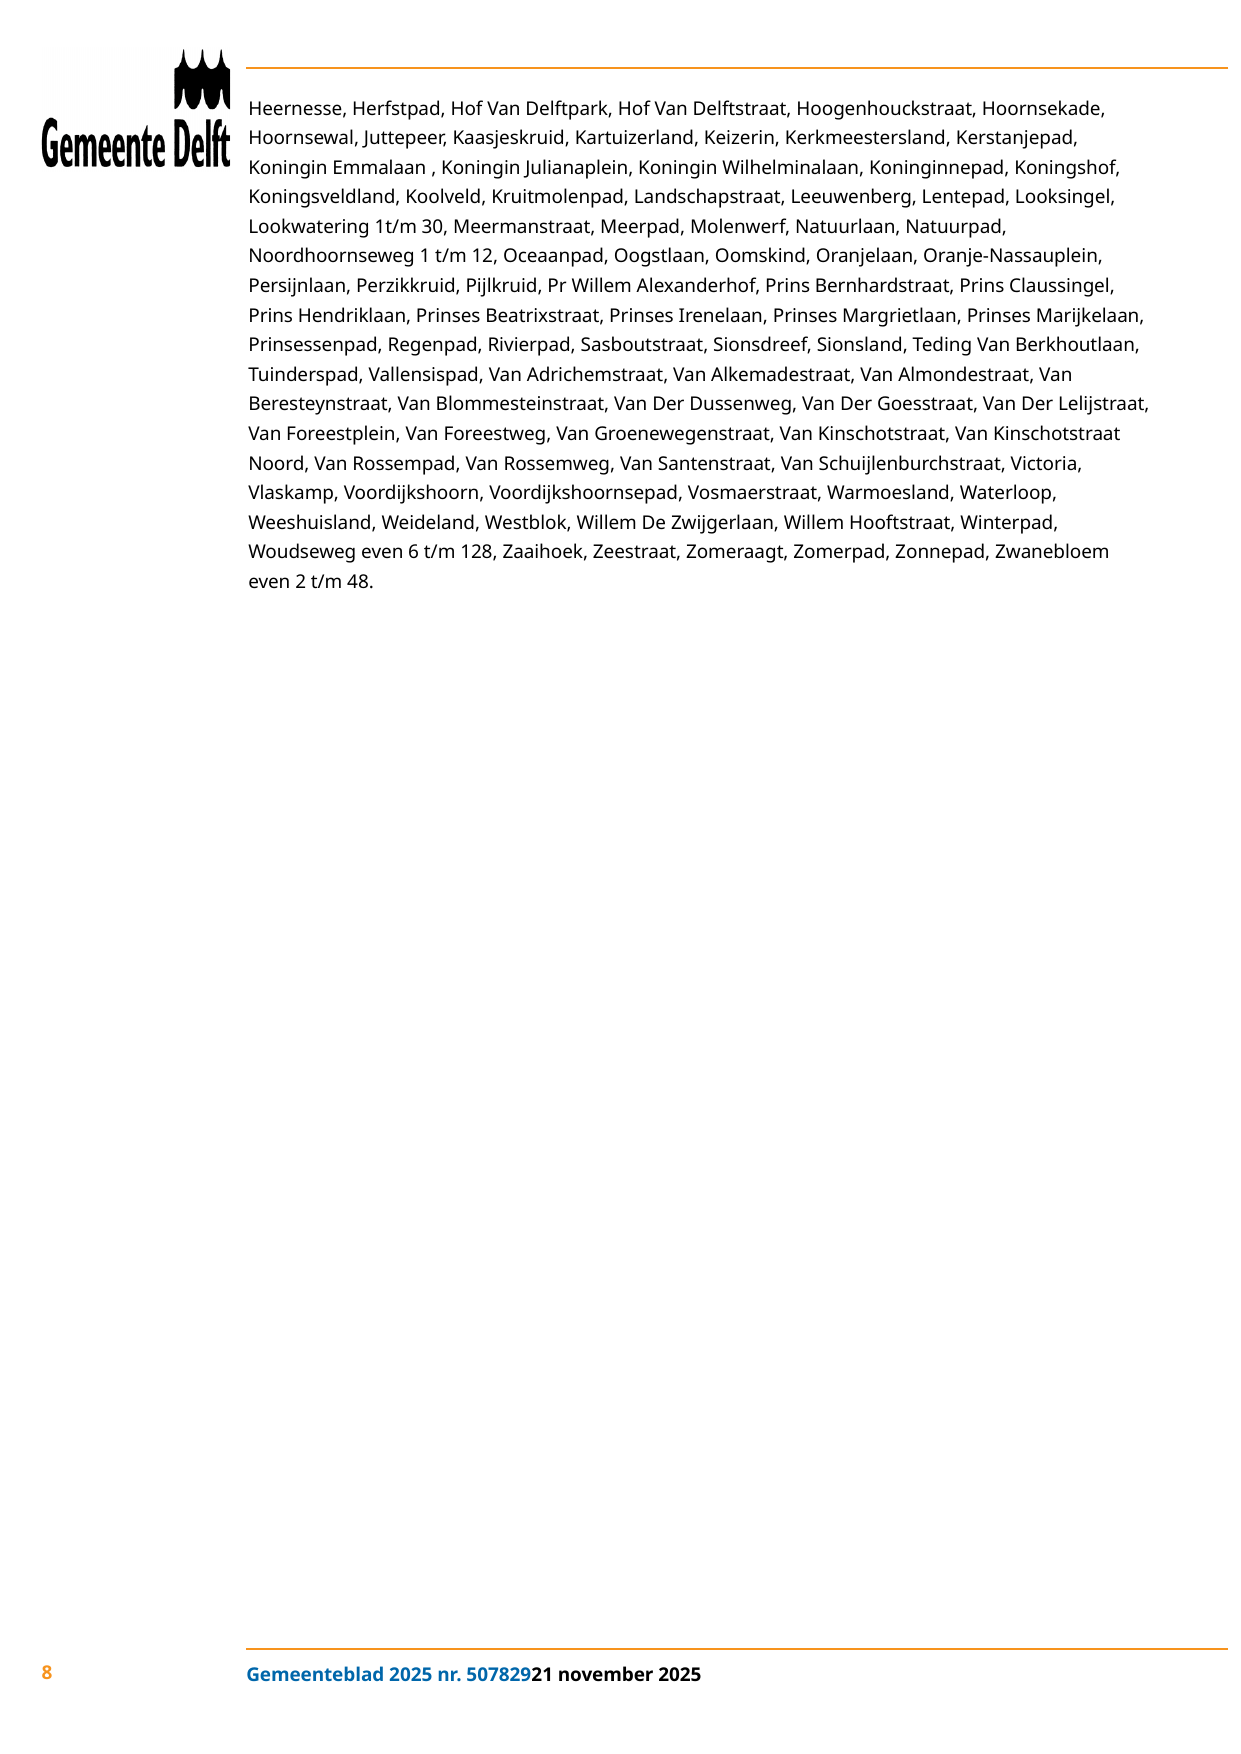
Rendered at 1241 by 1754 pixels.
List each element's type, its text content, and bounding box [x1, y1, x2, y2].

text Heernesse, Herfstpad, Hof Van Delftpark, Hof Van Delftstraat, Hoogenhouckstraat, Hoornsekade, Hoornsewal, Juttepeer, Kaasjeskruid, Kartuizerland, Keizerin, Kerkmeestersland, Kerstanjepad, Koningin Emmalaan , Koningin Julianaplein, Koningin Wilhelminalaan, Koninginnepad, Koningshof, Koningsveldland, Koolveld, Kruitmolenpad, Landschapstraat, Leeuwenberg, Lentepad, Looksingel, Lookwatering 1t/m 30, Meermanstraat, Meerpad, Molenwerf, Natuurlaan, Natuurpad, Noordhoornseweg 1 t/m 12, Oceaanpad, Oogstlaan, Oomskind, Oranjelaan, Oranje-Nassauplein, Persijnlaan, Perzikkruid, Pijlkruid, Pr Willem Alexanderhof, Prins Bernhardstraat, Prins Claussingel, Prins Hendriklaan, Prinses Beatrixstraat, Prinses Irenelaan, Prinses Margrietlaan, Prinses Marijkelaan, Prinsessenpad, Regenpad, Rivierpad, Sasboutstraat, Sionsdreef, Sionsland, Teding Van Berkhoutlaan, Tuinderspad, Vallensispad, Van Adrichemstraat, Van Alkemadestraat, Van Almondestraat, Van Beresteynstraat, Van Blommesteinstraat, Van Der Dussenweg, Van Der Goesstraat, Van Der Lelijstraat, Van Foreestplein, Van Foreestweg, Van Groenewegenstraat, Van Kinschotstraat, Van Kinschotstraat Noord, Van Rossempad, Van Rossemweg, Van Santenstraat, Van Schuijlenburchstraat, Victoria, Vlaskamp, Voordijkshoorn, Voordijkshoornsepad, Vosmaerstraat, Warmoesland, Waterloop, Weeshuisland, Weideland, Westblok, Willem De Zwijgerlaan, Willem Hooftstraat, Winterpad, Woudseweg even 6 t/m 128, Zaaihoek, Zeestraat, Zomeraagt, Zomerpad, Zonnepad, Zwanebloem even 2 t/m 48. [248, 95, 1152, 594]
picture [41, 47, 231, 172]
